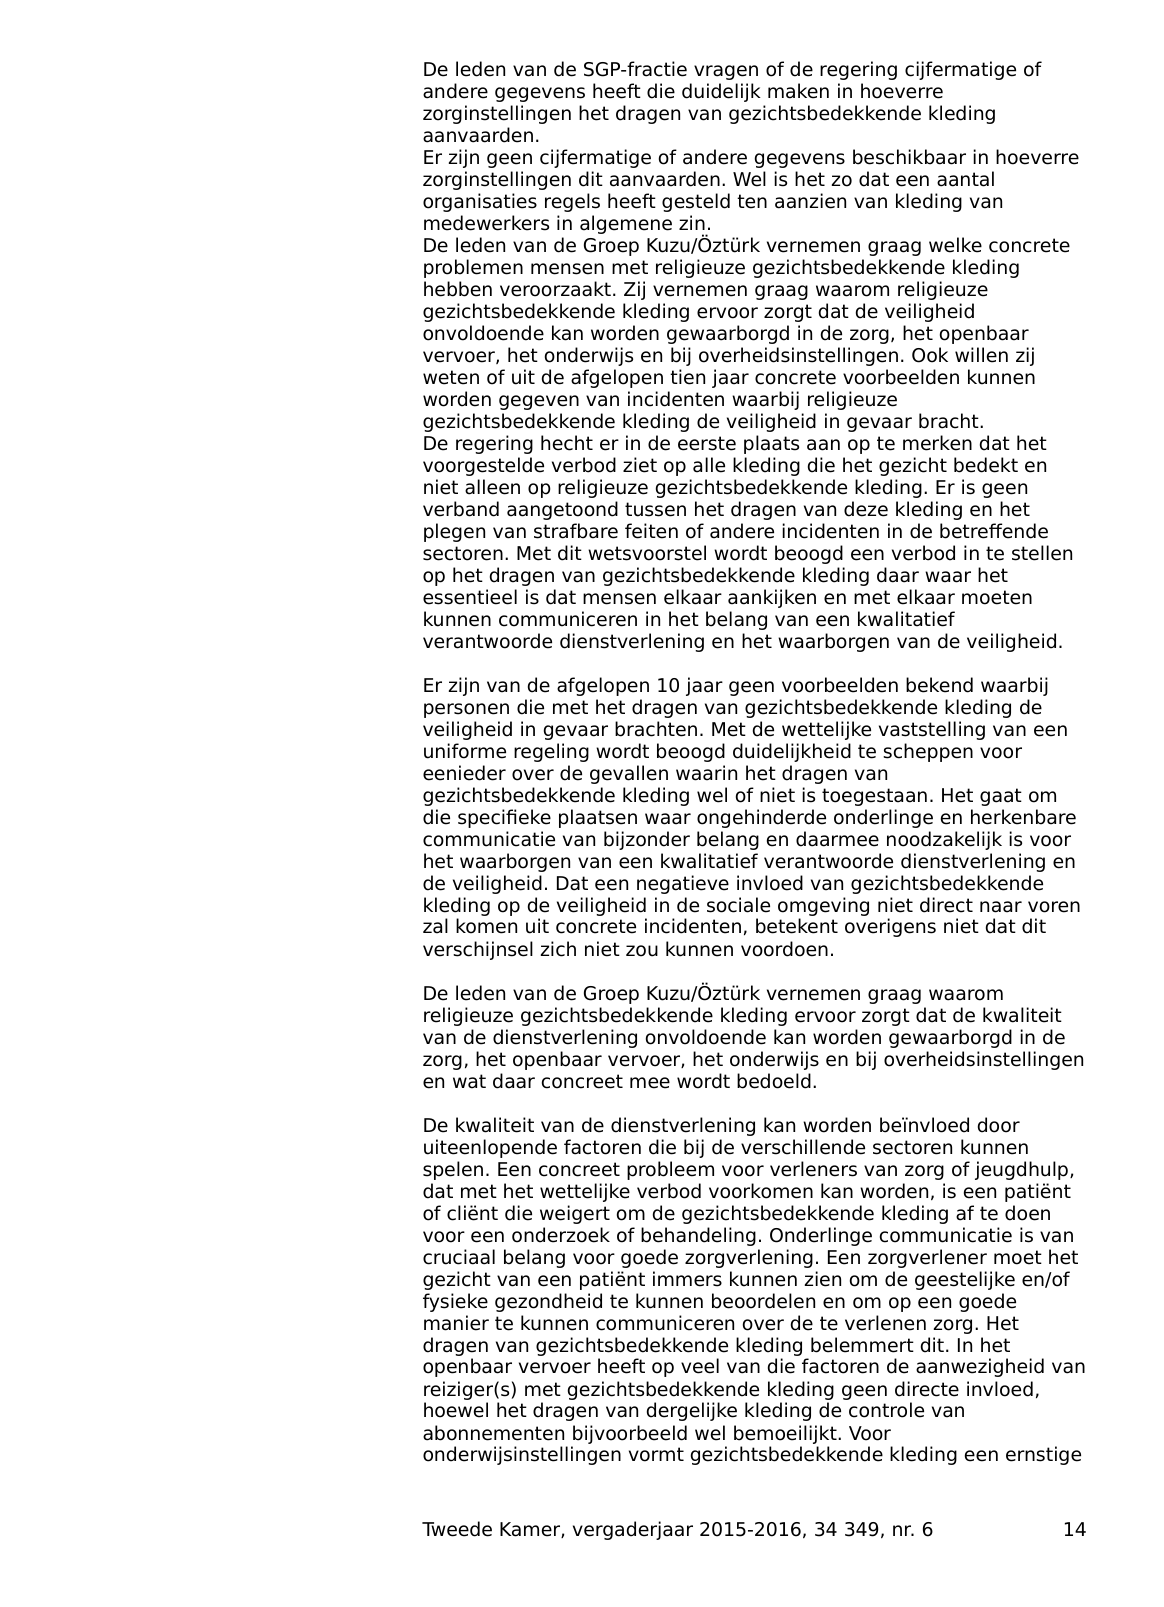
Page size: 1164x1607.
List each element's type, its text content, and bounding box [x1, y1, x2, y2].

text De leden van de SGP-fractie vragen of de regering cijfermatige of andere gegevens heeft die duidelijk maken in hoeverre zorginstellingen het dragen van gezichtsbedekkende kleding aanvaarden. [422, 59, 1087, 147]
text De kwaliteit van de dienstverlening kan worden beïnvloed door uiteenlopende factoren die bij de verschillende sectoren kunnen spelen. Een concreet probleem voor verleners van zorg of jeugdhulp, dat met het wettelijke verbod voorkomen kan worden, is een patiënt of cliënt die weigert om de gezichtsbedekkende kleding af te doen voor een onderzoek of behandeling. Onderlinge communicatie is van cruciaal belang voor goede zorgverlening. Een zorgverlener moet het gezicht van een patiënt immers kunnen zien om de geestelijke en/of fysieke gezondheid te kunnen beoordelen en om op een goede manier te kunnen communiceren over de te verlenen zorg. Het dragen van gezichtsbedekkende kleding belemmert dit. In het openbaar vervoer heeft op veel van die factoren de aanwezigheid van reiziger(s) met gezichtsbedekkende kleding geen directe invloed, hoewel het dragen van dergelijke kleding de controle van abonnementen bijvoorbeeld wel bemoeilijkt. Voor onderwijsinstellingen vormt gezichtsbedekkende kleding een ernstige [422, 1115, 1087, 1466]
text Er zijn van de afgelopen 10 jaar geen voorbeelden bekend waarbij personen die met het dragen van gezichtsbedekkende kleding de veiligheid in gevaar brachten. Met de wettelijke vaststelling van een uniforme regeling wordt beoogd duidelijkheid te scheppen voor eenieder over de gevallen waarin het dragen van gezichtsbedekkende kleding wel of niet is toegestaan. Het gaat om die specifieke plaatsen waar ongehinderde onderlinge en herkenbare communicatie van bijzonder belang en daarmee noodzakelijk is voor het waarborgen van een kwalitatief verantwoorde dienstverlening en de veiligheid. Dat een negatieve invloed van gezichtsbedekkende kleding op de veiligheid in de sociale omgeving niet direct naar voren zal komen uit concrete incidenten, betekent overigens niet dat dit verschijnsel zich niet zou kunnen voordoen. [422, 675, 1087, 960]
text Er zijn geen cijfermatige of andere gegevens beschikbaar in hoeverre zorginstellingen dit aanvaarden. Wel is het zo dat een aantal organisaties regels heeft gesteld ten aanzien van kleding van medewerkers in algemene zin. [422, 147, 1087, 235]
text De regering hecht er in de eerste plaats aan op te merken dat het voorgestelde verbod ziet op alle kleding die het gezicht bedekt en niet alleen op religieuze gezichtsbedekkende kleding. Er is geen verband aangetoond tussen het dragen van deze kleding en het plegen van strafbare feiten of andere incidenten in de betreffende sectoren. Met dit wetsvoorstel wordt beoogd een verbod in te stellen op het dragen van gezichtsbedekkende kleding daar waar het essentieel is dat mensen elkaar aankijken en met elkaar moeten kunnen communiceren in het belang van een kwalitatief verantwoorde dienstverlening en het waarborgen van de veiligheid. [422, 433, 1087, 652]
text De leden van de Groep Kuzu/Öztürk vernemen graag waarom religieuze gezichtsbedekkende kleding ervoor zorgt dat de kwaliteit van de dienstverlening onvoldoende kan worden gewaarborgd in de zorg, het openbaar vervoer, het onderwijs en bij overheidsinstellingen en wat daar concreet mee wordt bedoeld. [422, 983, 1087, 1092]
text De leden van de Groep Kuzu/Öztürk vernemen graag welke concrete problemen mensen met religieuze gezichtsbedekkende kleding hebben veroorzaakt. Zij vernemen graag waarom religieuze gezichtsbedekkende kleding ervoor zorgt dat de veiligheid onvoldoende kan worden gewaarborgd in de zorg, het openbaar vervoer, het onderwijs en bij overheidsinstellingen. Ook willen zij weten of uit de afgelopen tien jaar concrete voorbeelden kunnen worden gegeven van incidenten waarbij religieuze gezichtsbedekkende kleding de veiligheid in gevaar bracht. [422, 235, 1087, 433]
